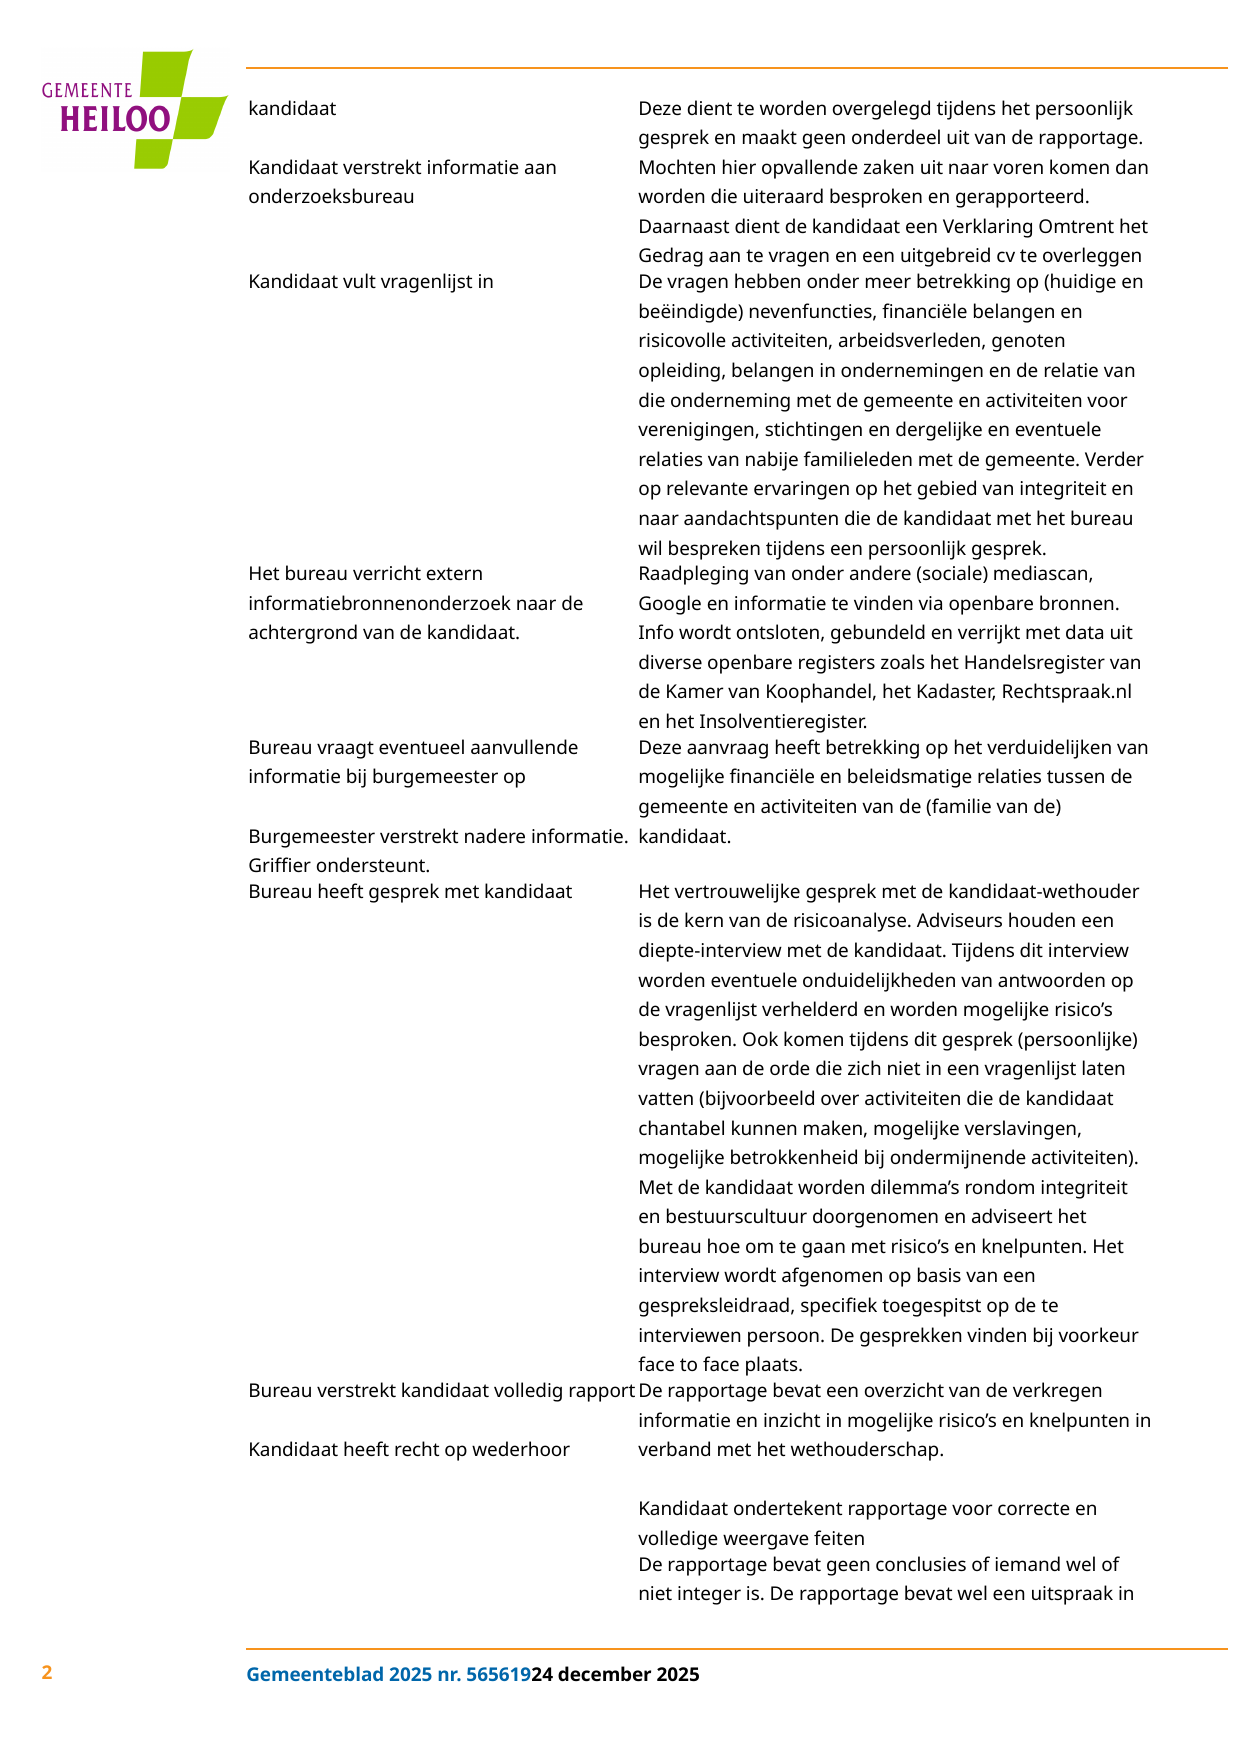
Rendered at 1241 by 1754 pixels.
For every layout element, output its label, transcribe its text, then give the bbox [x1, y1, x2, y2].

table_cell De rapportage bevat geen conclusies of iemand wel of niet integer is. De rapportage bevat wel een uitspraak in [638, 1551, 1152, 1606]
table_cell De rapportage bevat een overzicht van de verkregen informatie en inzicht in mogelijke risico’s en knelpunten in verband met het wethouderschap. Kandidaat ondertekent rapportage voor correcte en volledige weergave feiten [638, 1377, 1152, 1551]
table_cell Bureau verstrekt kandidaat volledig rapport Kandidaat heeft recht op wederhoor [248, 1377, 638, 1551]
picture [41, 47, 231, 172]
table_cell Bureau vraagt eventueel aanvullende informatie bij burgemeester op Burgemeester verstrekt nadere informatie. Griffier ondersteunt. [248, 734, 638, 878]
table_cell [248, 1551, 638, 1606]
table_cell Het bureau verricht extern informatiebronnenonderzoek naar de achtergrond van de kandidaat. [248, 560, 638, 734]
table_cell Deze aanvraag heeft betrekking op het verduidelijken van mogelijke financiële en beleidsmatige relaties tussen de gemeente en activiteiten van de (familie van de) kandidaat. [638, 734, 1152, 878]
table_cell kandidaat Kandidaat verstrekt informatie aan onderzoeksbureau [248, 95, 638, 268]
table_cell Bureau heeft gesprek met kandidaat [248, 878, 638, 1377]
table_cell Het vertrouwelijke gesprek met de kandidaat-wethouder is de kern van de risicoanalyse. Adviseurs houden een diepte-interview met de kandidaat. Tijdens dit interview worden eventuele onduidelijkheden van antwoorden op de vragenlijst verhelderd en worden mogelijke risico’s besproken. Ook komen tijdens dit gesprek (persoonlijke) vragen aan de orde die zich niet in een vragenlijst laten vatten (bijvoorbeeld over activiteiten die de kandidaat chantabel kunnen maken, mogelijke verslavingen, mogelijke betrokkenheid bij ondermijnende activiteiten). Met de kandidaat worden dilemma’s rondom integriteit en bestuurscultuur doorgenomen en adviseert het bureau hoe om te gaan met risico’s en knelpunten. Het interview wordt afgenomen op basis van een gespreksleidraad, specifiek toegespitst op de te interviewen persoon. De gesprekken vinden bij voorkeur face to face plaats. [638, 878, 1152, 1377]
table_cell Raadpleging van onder andere (sociale) mediascan, Google en informatie te vinden via openbare bronnen. Info wordt ontsloten, gebundeld en verrijkt met data uit diverse openbare registers zoals het Handelsregister van de Kamer van Koophandel, het Kadaster, Rechtspraak.nl en het Insolventieregister. [638, 560, 1152, 734]
table_cell Deze dient te worden overgelegd tijdens het persoonlijk gesprek en maakt geen onderdeel uit van de rapportage. Mochten hier opvallende zaken uit naar voren komen dan worden die uiteraard besproken en gerapporteerd. Daarnaast dient de kandidaat een Verklaring Omtrent het Gedrag aan te vragen en een uitgebreid cv te overleggen [638, 95, 1152, 268]
table_cell De vragen hebben onder meer betrekking op (huidige en beëindigde) nevenfuncties, financiële belangen en risicovolle activiteiten, arbeidsverleden, genoten opleiding, belangen in ondernemingen en de relatie van die onderneming met de gemeente en activiteiten voor verenigingen, stichtingen en dergelijke en eventuele relaties van nabije familieleden met de gemeente. Verder op relevante ervaringen op het gebied van integriteit en naar aandachtspunten die de kandidaat met het bureau wil bespreken tijdens een persoonlijk gesprek. [638, 269, 1152, 560]
table_cell Kandidaat vult vragenlijst in [248, 269, 638, 560]
